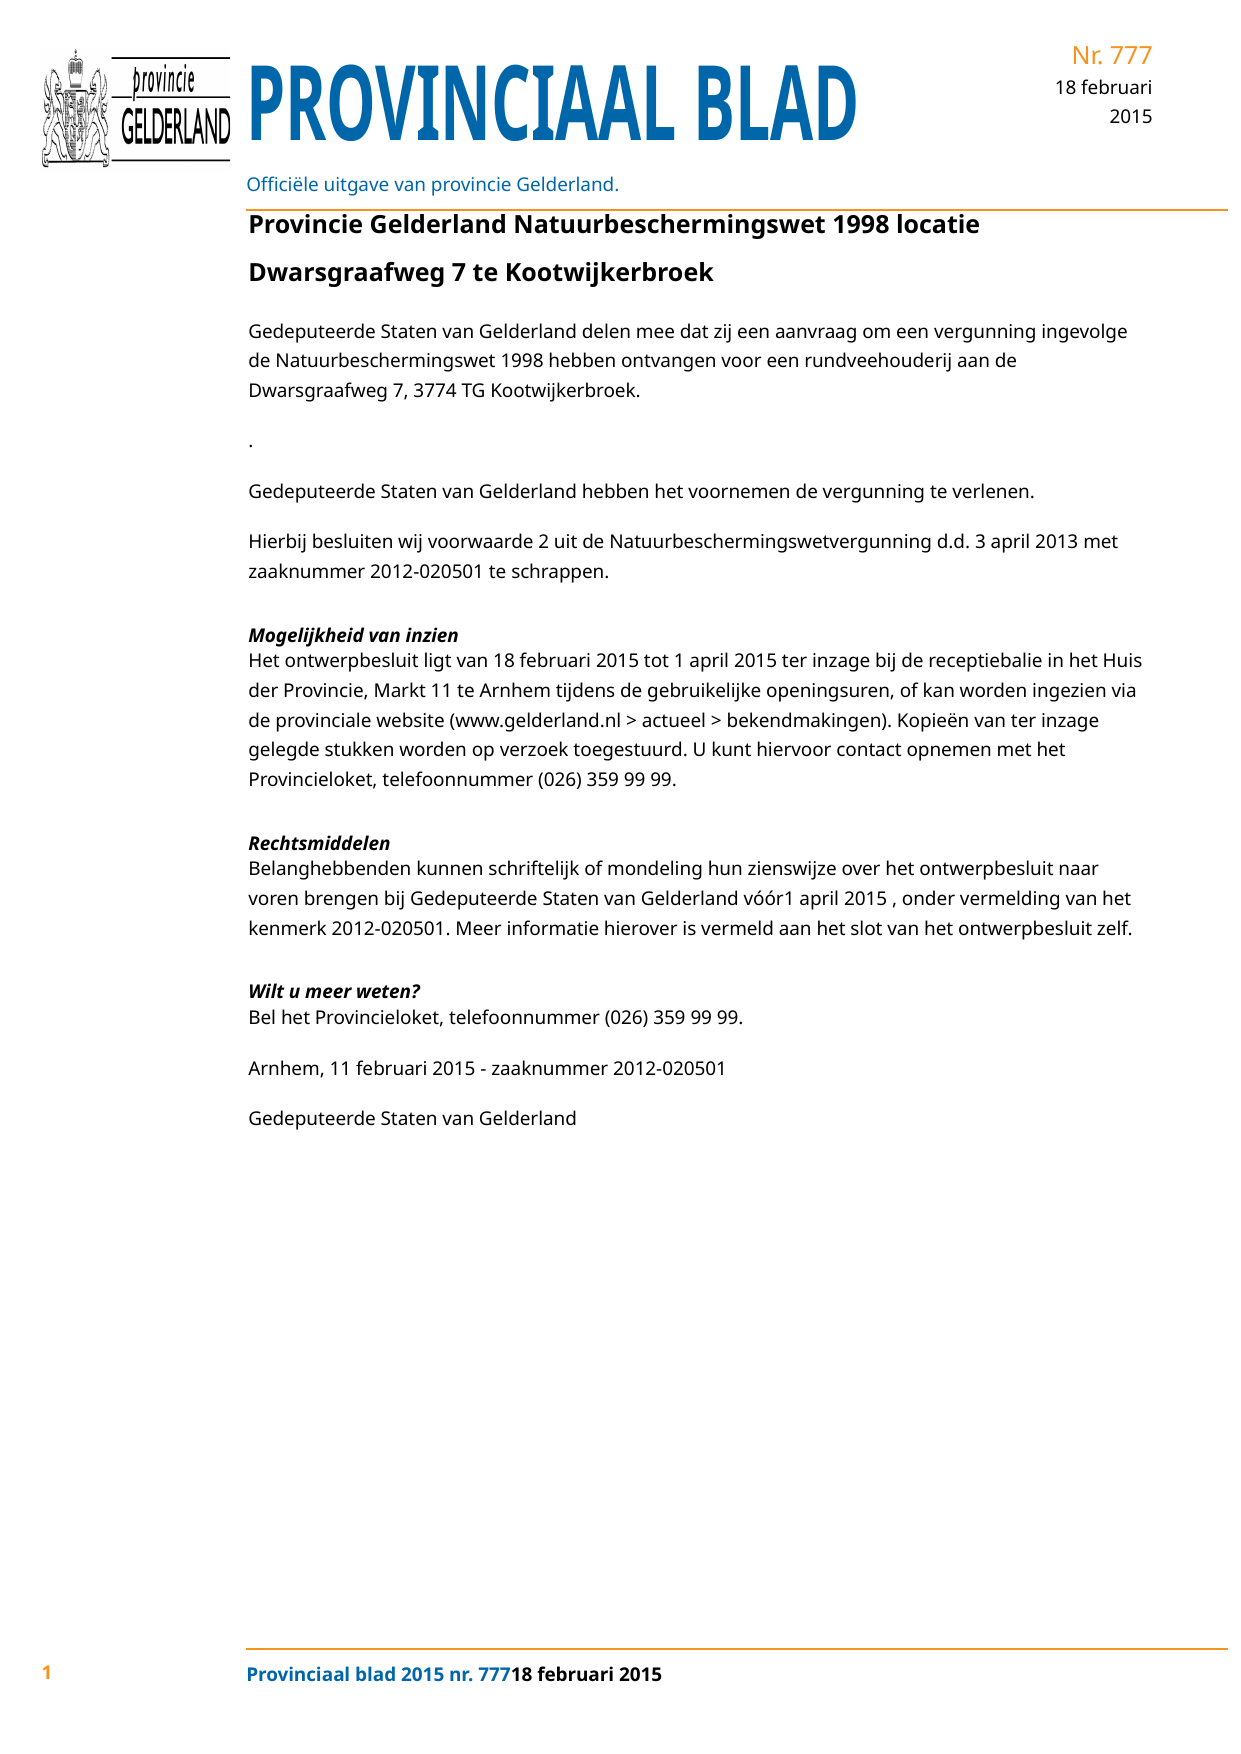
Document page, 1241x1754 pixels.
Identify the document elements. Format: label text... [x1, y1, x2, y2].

text Het ontwerpbesluit ligt van 18 februari 2015 tot 1 april 2015 ter inzage bij de receptiebalie in het Huis der Provincie, Markt 11 te Arnhem tijdens de gebruikelijke openingsuren, of kan worden ingezien via de provinciale website (www.gelderland.nl > actueel > bekendmakingen). Kopieën van ter inzage gelegde stukken worden op verzoek toegestuurd. U kunt hiervoor contact opnemen met het Provincieloket, telefoonnummer (026) 359 99 99. [248, 648, 1152, 792]
text Gedeputeerde Staten van Gelderland [248, 1105, 1152, 1131]
text Mogelijkheid van inzien [248, 622, 1152, 648]
text Wilt u meer weten? [248, 979, 1152, 1004]
text . [248, 427, 1152, 453]
text Arnhem, 11 februari 2015 - zaaknummer 2012-020501 [248, 1055, 1152, 1081]
text Gedeputeerde Staten van Gelderland hebben het voornemen de vergunning te verlenen. [248, 478, 1152, 504]
text Bel het Provincieloket, telefoonnummer (026) 359 99 99. [248, 1004, 1152, 1030]
text Gedeputeerde Staten van Gelderland delen mee dat zij een aanvraag om een vergunning ingevolge de Natuurbeschermingswet 1998 hebben ontvangen voor een rundveehouderij aan de Dwarsgraafweg 7, 3774 TG Kootwijkerbroek. [248, 318, 1152, 403]
text Hierbij besluiten wij voorwaarde 2 uit de Natuurbeschermingswetvergunning d.d. 3 april 2013 met zaaknummer 2012-020501 te schrappen. [248, 528, 1152, 584]
text Provincie Gelderland Natuurbeschermingswet 1998 locatie Dwarsgraafweg 7 te Kootwijkerbroek [248, 211, 1152, 288]
text Belanghebbenden kunnen schriftelijk of mondeling hun zienswijze over het ontwerpbesluit naar voren brengen bij Gedeputeerde Staten van Gelderland vóór1 april 2015 , onder vermelding van het kenmerk 2012-020501. Meer informatie hierover is vermeld aan het slot van het ontwerpbesluit zelf. [248, 856, 1152, 941]
text Rechtsmiddelen [248, 830, 1152, 856]
picture [41, 47, 231, 172]
